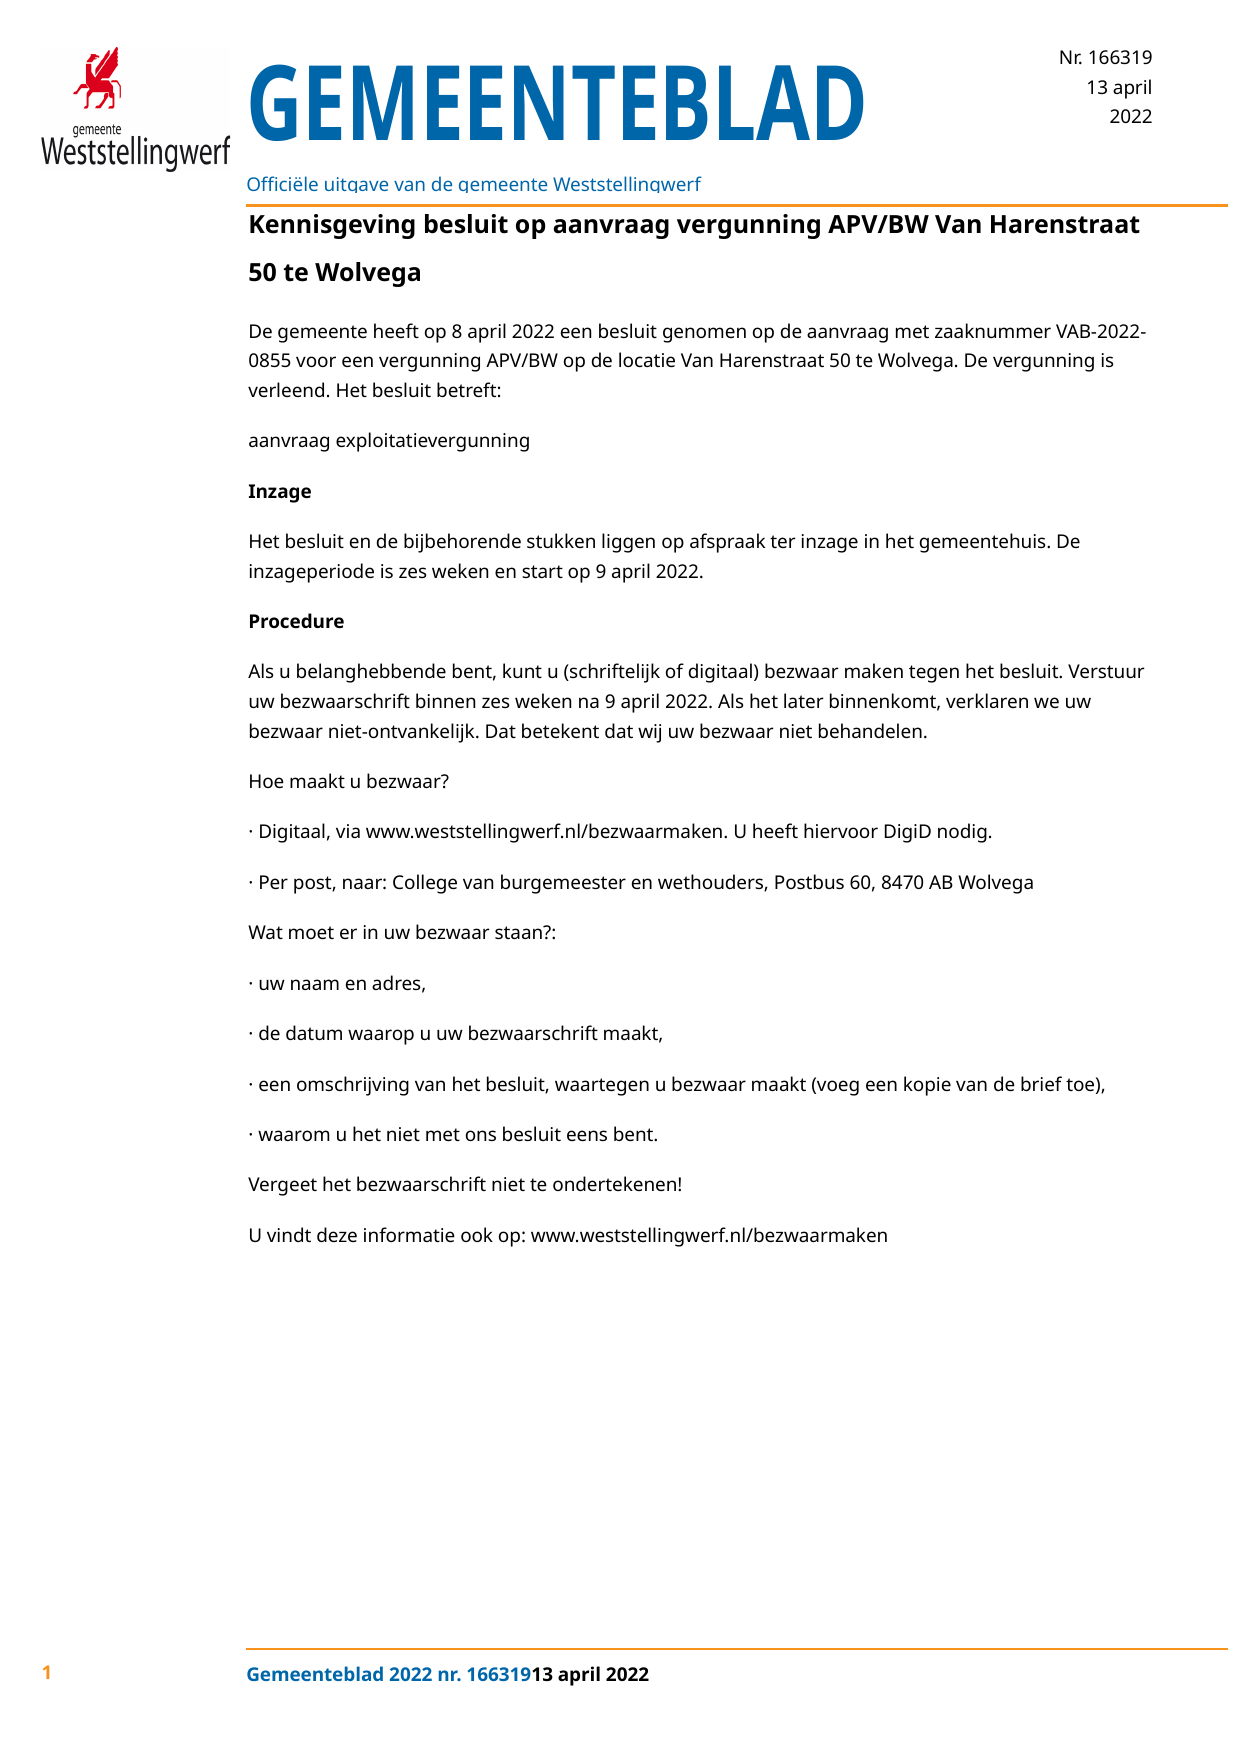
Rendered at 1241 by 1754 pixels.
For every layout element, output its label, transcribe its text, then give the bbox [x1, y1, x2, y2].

text Kennisgeving besluit op aanvraag vergunning APV/BW Van Harenstraat 50 te Wolvega [248, 207, 1152, 288]
picture [41, 47, 231, 172]
text · uw naam en adres, [248, 970, 1152, 996]
text Procedure [248, 608, 1152, 634]
text Het besluit en de bijbehorende stukken liggen op afspraak ter inzage in het gemeentehuis. De inzageperiode is zes weken en start op 9 april 2022. [248, 528, 1152, 584]
text · Digitaal, via www.weststellingwerf.nl/bezwaarmaken. U heeft hiervoor DigiD nodig. [248, 819, 1152, 844]
text U vindt deze informatie ook op: www.weststellingwerf.nl/bezwaarmaken [248, 1222, 1152, 1248]
text Wat moet er in uw bezwaar staan?: [248, 919, 1152, 945]
text aanvraag exploitatievergunning [248, 427, 1152, 453]
text · waarom u het niet met ons besluit eens bent. [248, 1121, 1152, 1147]
text De gemeente heeft op 8 april 2022 een besluit genomen op de aanvraag met zaaknummer VAB-2022-0855 voor een vergunning APV/BW op de locatie Van Harenstraat 50 te Wolvega. De vergunning is verleend. Het besluit betreft: [248, 318, 1152, 403]
text · de datum waarop u uw bezwaarschrift maakt, [248, 1020, 1152, 1046]
text Als u belanghebbende bent, kunt u (schriftelijk of digitaal) bezwaar maken tegen het besluit. Verstuur uw bezwaarschrift binnen zes weken na 9 april 2022. Als het later binnenkomt, verklaren we uw bezwaar niet-ontvankelijk. Dat betekent dat wij uw bezwaar niet behandelen. [248, 659, 1152, 744]
text · Per post, naar: College van burgemeester en wethouders, Postbus 60, 8470 AB Wolvega [248, 869, 1152, 895]
text Inzage [248, 478, 1152, 504]
text Hoe maakt u bezwaar? [248, 768, 1152, 794]
text Vergeet het bezwaarschrift niet te ondertekenen! [248, 1172, 1152, 1197]
text · een omschrijving van het besluit, waartegen u bezwaar maakt (voeg een kopie van de brief toe), [248, 1071, 1152, 1097]
